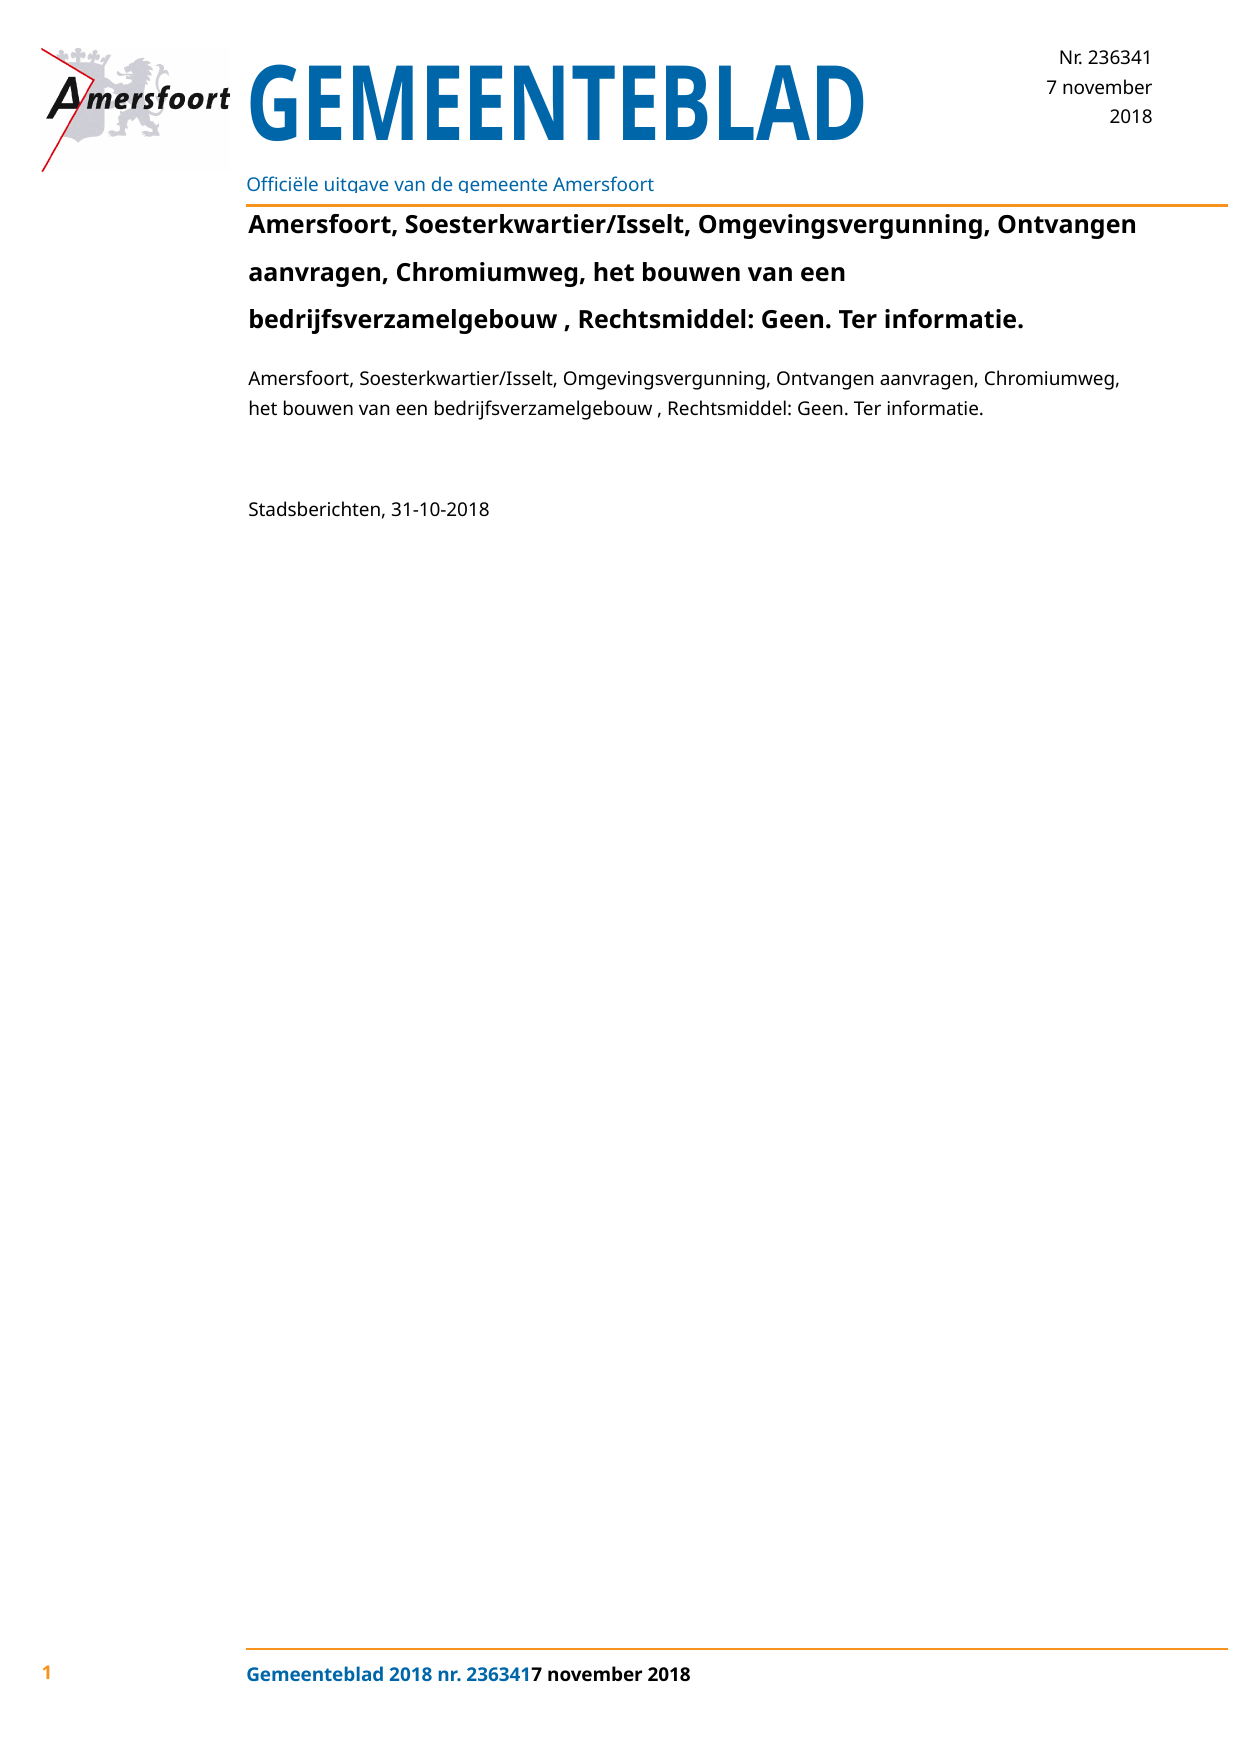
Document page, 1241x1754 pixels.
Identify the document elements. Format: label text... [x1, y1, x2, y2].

text Amersfoort, Soesterkwartier/Isselt, Omgevingsvergunning, Ontvangen aanvragen, Chromiumweg, het bouwen van een bedrijfsverzamelgebouw , Rechtsmiddel: Geen. Ter informatie. [248, 366, 1152, 421]
text Stadsberichten, 31-10-2018 [248, 496, 1152, 522]
picture [41, 47, 231, 172]
text Amersfoort, Soesterkwartier/Isselt, Omgevingsvergunning, Ontvangen aanvragen, Chromiumweg, het bouwen van een bedrijfsverzamelgebouw , Rechtsmiddel: Geen. Ter informatie. [248, 207, 1152, 336]
